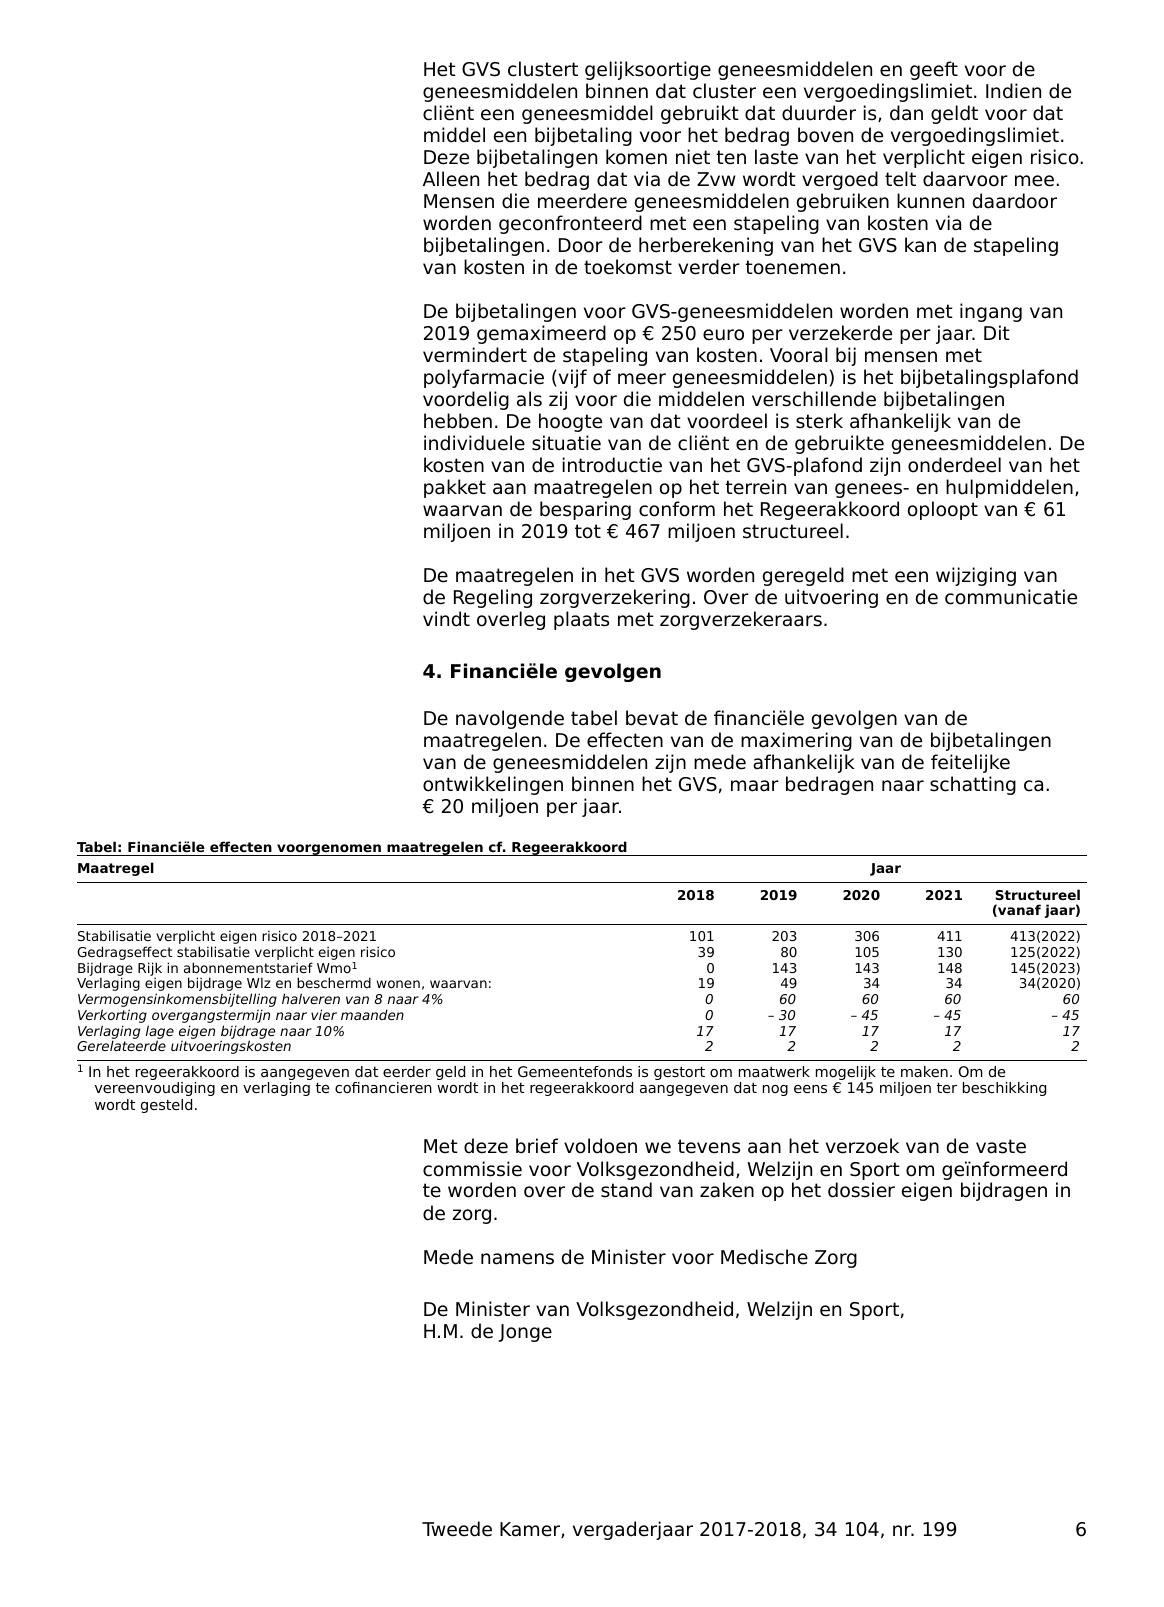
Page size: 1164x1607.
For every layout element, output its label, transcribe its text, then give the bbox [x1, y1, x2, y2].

table_header Tabel: Financiële effecten voorgenomen maatregelen cf. Regeerakkoord [77, 840, 1087, 855]
table_cell 19 [638, 976, 720, 992]
text De Minister van Volksgezondheid, Welzijn en Sport, H.M. de Jonge [422, 1298, 1087, 1342]
table_cell 203 [720, 925, 803, 945]
table_cell 2018 [638, 883, 720, 923]
table_cell 60 [720, 992, 803, 1008]
subtitle 4. Financiële gevolgen [422, 661, 1087, 683]
text Mede namens de Minister voor Medische Zorg [422, 1247, 1087, 1268]
table_cell 17 [720, 1024, 803, 1039]
table_cell 60 [803, 992, 886, 1008]
table_cell [638, 856, 803, 882]
table_cell Maatregel [77, 856, 638, 882]
text De maatregelen in het GVS worden geregeld met een wijziging van de Regeling zorgverzekering. Over de uitvoering en de communicatie vindt overleg plaats met zorgverzekeraars. [422, 565, 1087, 631]
table_cell Gedragseffect stabilisatie verplicht eigen risico [77, 945, 638, 961]
table_cell 125(2022) [969, 945, 1087, 961]
table_cell – 45 [969, 1008, 1087, 1023]
table_cell 2021 [886, 883, 968, 923]
table_cell – 30 [720, 1008, 803, 1023]
table_cell 34(2020) [969, 976, 1087, 992]
table_cell Verlaging eigen bijdrage Wlz en beschermd wonen, waarvan: [77, 976, 638, 992]
table_cell 34 [803, 976, 886, 992]
table_cell 2019 [720, 883, 803, 923]
table_cell 39 [638, 945, 720, 961]
table_cell 17 [638, 1024, 720, 1039]
table_cell 143 [720, 961, 803, 976]
table_cell 1 In het regeerakkoord is aangegeven dat eerder geld in het Gemeentefonds is gestort om maatwerk mogelijk te maken. Om de vereenvoudiging en verlaging te cofinancieren wordt in het regeerakkoord aangegeven dat nog eens € 145 miljoen ter beschikking wordt gesteld. [77, 1061, 1087, 1114]
table_cell – 45 [803, 1008, 886, 1023]
table_cell 17 [969, 1024, 1087, 1039]
table_cell 2 [886, 1039, 968, 1060]
table_cell [969, 856, 1087, 882]
text Het GVS clustert gelijksoortige geneesmiddelen en geeft voor de geneesmiddelen binnen dat cluster een vergoedingslimiet. Indien de cliënt een geneesmiddel gebruikt dat duurder is, dan geldt voor dat middel een bijbetaling voor het bedrag boven de vergoedingslimiet. Deze bijbetalingen komen niet ten laste van het verplicht eigen risico. Alleen het bedrag dat via de Zvw wordt vergoed telt daarvoor mee. Mensen die meerdere geneesmiddelen gebruiken kunnen daardoor worden geconfronteerd met een stapeling van kosten via de bijbetalingen. Door de herberekening van het GVS kan de stapeling van kosten in de toekomst verder toenemen. [422, 59, 1087, 279]
text Met deze brief voldoen we tevens aan het verzoek van de vaste commissie voor Volksgezondheid, Welzijn en Sport om geïnformeerd te worden over de stand van zaken op het dossier eigen bijdragen in de zorg. [422, 1136, 1087, 1224]
table_cell 49 [720, 976, 803, 992]
table_cell Structureel (vanaf jaar) [969, 883, 1087, 923]
text De navolgende tabel bevat de financiële gevolgen van de maatregelen. De effecten van de maximering van de bijbetalingen van de geneesmiddelen zijn mede afhankelijk van de feitelijke ontwikkelingen binnen het GVS, maar bedragen naar schatting ca. € 20 miljoen per jaar. [422, 708, 1087, 818]
table_cell 306 [803, 925, 886, 945]
table_cell 2 [638, 1039, 720, 1060]
table_cell 17 [803, 1024, 886, 1039]
table_cell 105 [803, 945, 886, 961]
table_cell 2 [803, 1039, 886, 1060]
table_cell Verlaging lage eigen bijdrage naar 10% [77, 1024, 638, 1039]
table_cell 0 [638, 1008, 720, 1023]
text De bijbetalingen voor GVS-geneesmiddelen worden met ingang van 2019 gemaximeerd op € 250 euro per verzekerde per jaar. Dit vermindert de stapeling van kosten. Vooral bij mensen met polyfarmacie (vijf of meer geneesmiddelen) is het bijbetalingsplafond voordelig als zij voor die middelen verschillende bijbetalingen hebben. De hoogte van dat voordeel is sterk afhankelijk van de individuele situatie van de cliënt en de gebruikte geneesmiddelen. De kosten van de introductie van het GVS-plafond zijn onderdeel van het pakket aan maatregelen op het terrein van genees- en hulpmiddelen, waarvan de besparing conform het Regeerakkoord oploopt van € 61 miljoen in 2019 tot € 467 miljoen structureel. [422, 301, 1087, 543]
table_cell 60 [886, 992, 968, 1008]
table_cell Jaar [803, 856, 968, 882]
table_cell 34 [886, 976, 968, 992]
table_cell 143 [803, 961, 886, 976]
table_cell [77, 883, 638, 923]
table_cell – 45 [886, 1008, 968, 1023]
table_cell 148 [886, 961, 968, 976]
table_cell 80 [720, 945, 803, 961]
table_cell 17 [886, 1024, 968, 1039]
table_cell 0 [638, 992, 720, 1008]
table_cell 0 [638, 961, 720, 976]
table_cell 413(2022) [969, 925, 1087, 945]
table_cell 145(2023) [969, 961, 1087, 976]
table_cell 60 [969, 992, 1087, 1008]
table_cell 101 [638, 925, 720, 945]
table_cell Verkorting overgangstermijn naar vier maanden [77, 1008, 638, 1023]
table_cell 2020 [803, 883, 886, 923]
table_cell 130 [886, 945, 968, 961]
table_cell 2 [969, 1039, 1087, 1060]
table_cell 2 [720, 1039, 803, 1060]
table_cell Stabilisatie verplicht eigen risico 2018–2021 [77, 925, 638, 945]
table_cell 411 [886, 925, 968, 945]
table_cell Gerelateerde uitvoeringskosten [77, 1039, 638, 1060]
table_cell Bijdrage Rijk in abonnementstarief Wmo1 [77, 961, 638, 976]
table_cell Vermogensinkomensbijtelling halveren van 8 naar 4% [77, 992, 638, 1008]
